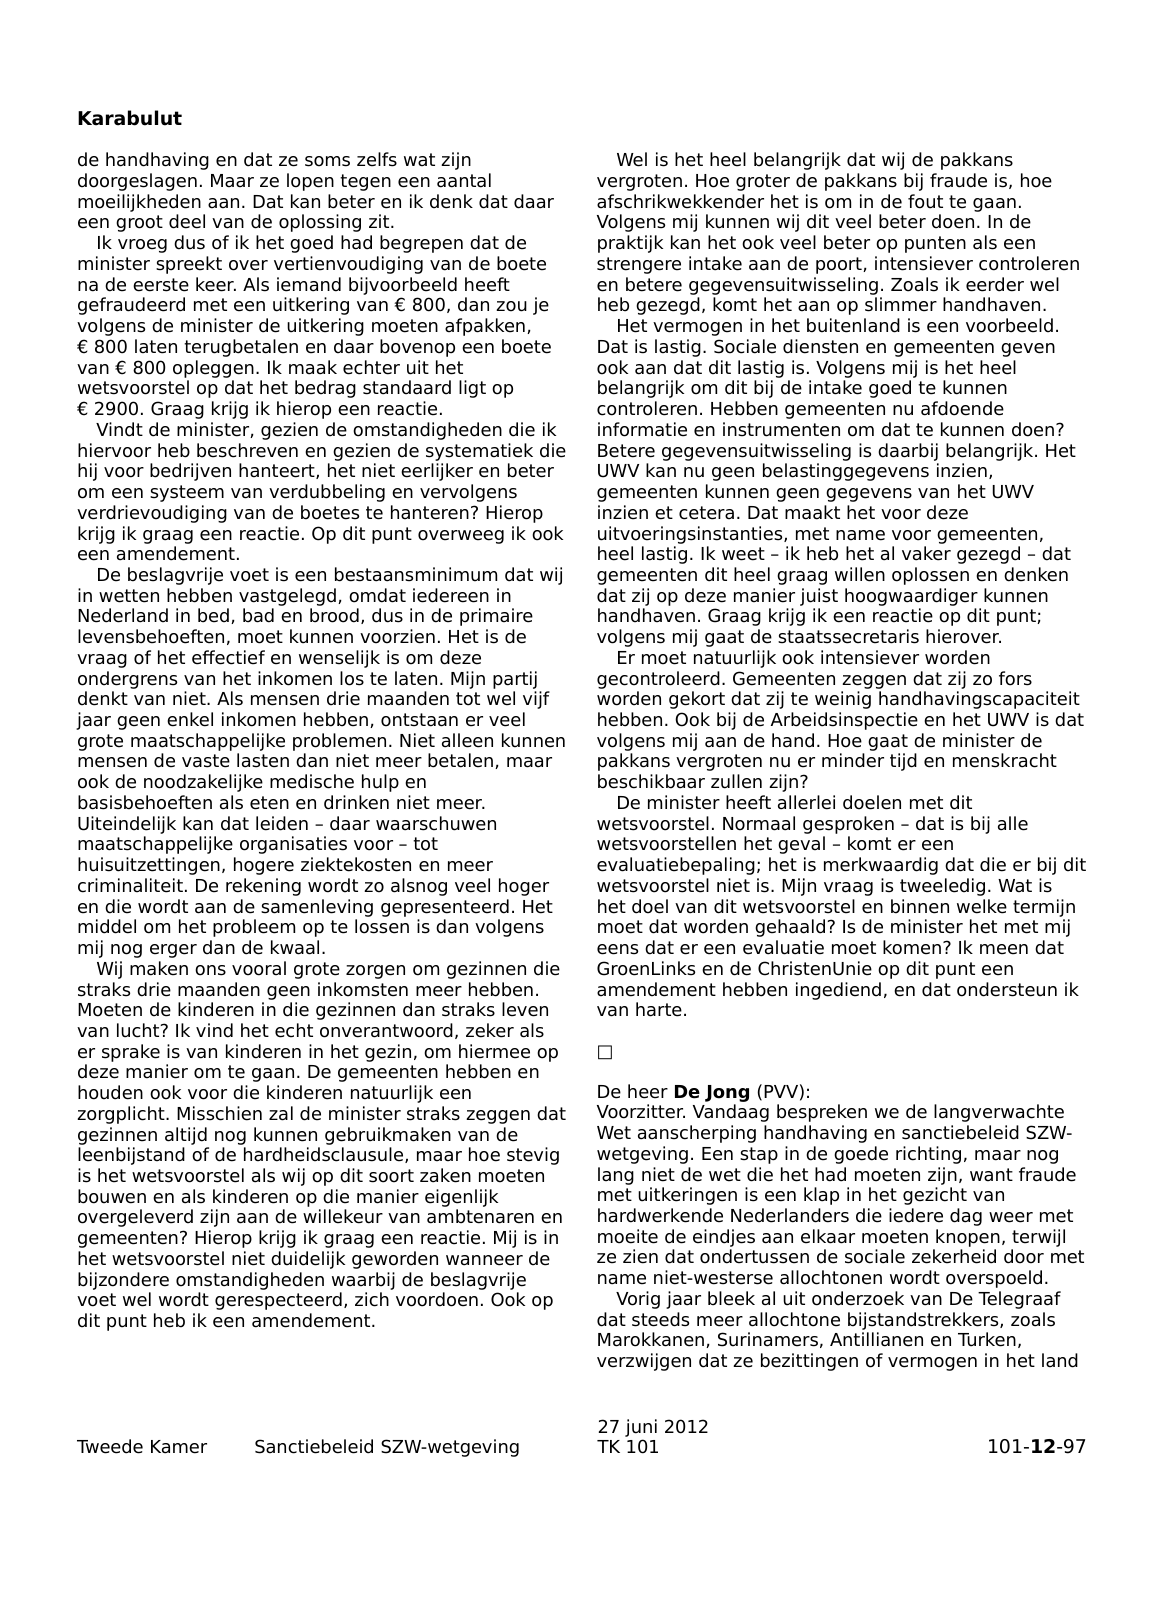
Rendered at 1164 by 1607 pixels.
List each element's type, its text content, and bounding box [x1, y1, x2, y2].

text de handhaving en dat ze soms zelfs wat zijn doorgeslagen. Maar ze lopen tegen een aantal moeilijkheden aan. Dat kan beter en ik denk dat daar een groot deel van de oplossing zit. [77, 150, 567, 233]
text Vindt de minister, gezien de omstandigheden die ik hiervoor heb beschreven en gezien de systematiek die hij voor bedrijven hanteert, het niet eerlijker en beter om een systeem van verdubbeling en vervolgens verdrievoudiging van de boetes te hanteren? Hierop krijg ik graag een reactie. Op dit punt overweeg ik ook een amendement. [77, 420, 567, 565]
text Vorig jaar bleek al uit onderzoek van De Telegraaf dat steeds meer allochtone bijstandstrekkers, zoals Marokkanen, Surinamers, Antillianen en Turken, verzwijgen dat ze bezittingen of vermogen in het land [596, 1289, 1087, 1372]
text Ik vroeg dus of ik het goed had begrepen dat de minister spreekt over vertienvoudiging van de boete na de eerste keer. Als iemand bijvoorbeeld heeft gefraudeerd met een uitkering van € 800, dan zou je volgens de minister de uitkering moeten afpakken, € 800 laten terugbetalen en daar bovenop een boete van € 800 opleggen. Ik maak echter uit het wetsvoorstel op dat het bedrag standaard ligt op € 2900. Graag krijg ik hierop een reactie. [77, 233, 567, 420]
text Er moet natuurlijk ook intensiever worden gecontroleerd. Gemeenten zeggen dat zij zo fors worden gekort dat zij te weinig handhavingscapaciteit hebben. Ook bij de Arbeidsinspectie en het UWV is dat volgens mij aan de hand. Hoe gaat de minister de pakkans vergroten nu er minder tijd en menskracht beschikbaar zullen zijn? [596, 648, 1087, 793]
text De minister heeft allerlei doelen met dit wetsvoorstel. Normaal gesproken – dat is bij alle wetsvoorstellen het geval – komt er een evaluatiebepaling; het is merkwaardig dat die er bij dit wetsvoorstel niet is. Mijn vraag is tweeledig. Wat is het doel van dit wetsvoorstel en binnen welke termijn moet dat worden gehaald? Is de minister het met mij eens dat er een evaluatie moet komen? Ik meen dat GroenLinks en de ChristenUnie op dit punt een amendement hebben ingediend, en dat ondersteun ik van harte. [596, 793, 1087, 1021]
text De beslagvrije voet is een bestaansminimum dat wij in wetten hebben vastgelegd, omdat iedereen in Nederland in bed, bad en brood, dus in de primaire levensbehoeften, moet kunnen voorzien. Het is de vraag of het effectief en wenselijk is om deze ondergrens van het inkomen los te laten. Mijn partij denkt van niet. Als mensen drie maanden tot wel vijf jaar geen enkel inkomen hebben, ontstaan er veel grote maatschappelijke problemen. Niet alleen kunnen mensen de vaste lasten dan niet meer betalen, maar ook de noodzakelijke medische hulp en basisbehoeften als eten en drinken niet meer. Uiteindelijk kan dat leiden – daar waarschuwen maatschappelijke organisaties voor – tot huisuitzettingen, hogere ziektekosten en meer criminaliteit. De rekening wordt zo alsnog veel hoger en die wordt aan de samenleving gepresenteerd. Het middel om het probleem op te lossen is dan volgens mij nog erger dan de kwaal. [77, 565, 567, 959]
text Het vermogen in het buitenland is een voorbeeld. Dat is lastig. Sociale diensten en gemeenten geven ook aan dat dit lastig is. Volgens mij is het heel belangrijk om dit bij de intake goed te kunnen controleren. Hebben gemeenten nu afdoende informatie en instrumenten om dat te kunnen doen? Betere gegevensuitwisseling is daarbij belangrijk. Het UWV kan nu geen belastinggegevens inzien, gemeenten kunnen geen gegevens van het UWV inzien et cetera. Dat maakt het voor deze uitvoeringsinstanties, met name voor gemeenten, heel lastig. Ik weet – ik heb het al vaker gezegd – dat gemeenten dit heel graag willen oplossen en denken dat zij op deze manier juist hoogwaardiger kunnen handhaven. Graag krijg ik een reactie op dit punt; volgens mij gaat de staatssecretaris hierover. [596, 316, 1087, 648]
text Wij maken ons vooral grote zorgen om gezinnen die straks drie maanden geen inkomsten meer hebben. Moeten de kinderen in die gezinnen dan straks leven van lucht? Ik vind het echt onverantwoord, zeker als er sprake is van kinderen in het gezin, om hiermee op deze manier om te gaan. De gemeenten hebben en houden ook voor die kinderen natuurlijk een zorgplicht. Misschien zal de minister straks zeggen dat gezinnen altijd nog kunnen gebruikmaken van de leenbijstand of de hardheidsclausule, maar hoe stevig is het wetsvoorstel als wij op dit soort zaken moeten bouwen en als kinderen op die manier eigenlijk overgeleverd zijn aan de willekeur van ambtenaren en gemeenten? Hierop krijg ik graag een reactie. Mij is in het wetsvoorstel niet duidelijk geworden wanneer de bijzondere omstandigheden waarbij de beslagvrije voet wel wordt gerespecteerd, zich voordoen. Ook op dit punt heb ik een amendement. [77, 959, 567, 1332]
text Voorzitter. Vandaag bespreken we de langverwachte Wet aanscherping handhaving en sanctiebeleid SZW-wetgeving. Een stap in de goede richting, maar nog lang niet de wet die het had moeten zijn, want fraude met uitkeringen is een klap in het gezicht van hardwerkende Nederlanders die iedere dag weer met moeite de eindjes aan elkaar moeten knopen, terwijl ze zien dat ondertussen de sociale zekerheid door met name niet-westerse allochtonen wordt overspoeld. [596, 1102, 1087, 1289]
text De heer De Jong (PVV): [596, 1082, 1087, 1102]
text □ [596, 1041, 1087, 1062]
text Wel is het heel belangrijk dat wij de pakkans vergroten. Hoe groter de pakkans bij fraude is, hoe afschrikwekkender het is om in de fout te gaan. Volgens mij kunnen wij dit veel beter doen. In de praktijk kan het ook veel beter op punten als een strengere intake aan de poort, intensiever controleren en betere gegevensuitwisseling. Zoals ik eerder wel heb gezegd, komt het aan op slimmer handhaven. [596, 150, 1087, 316]
